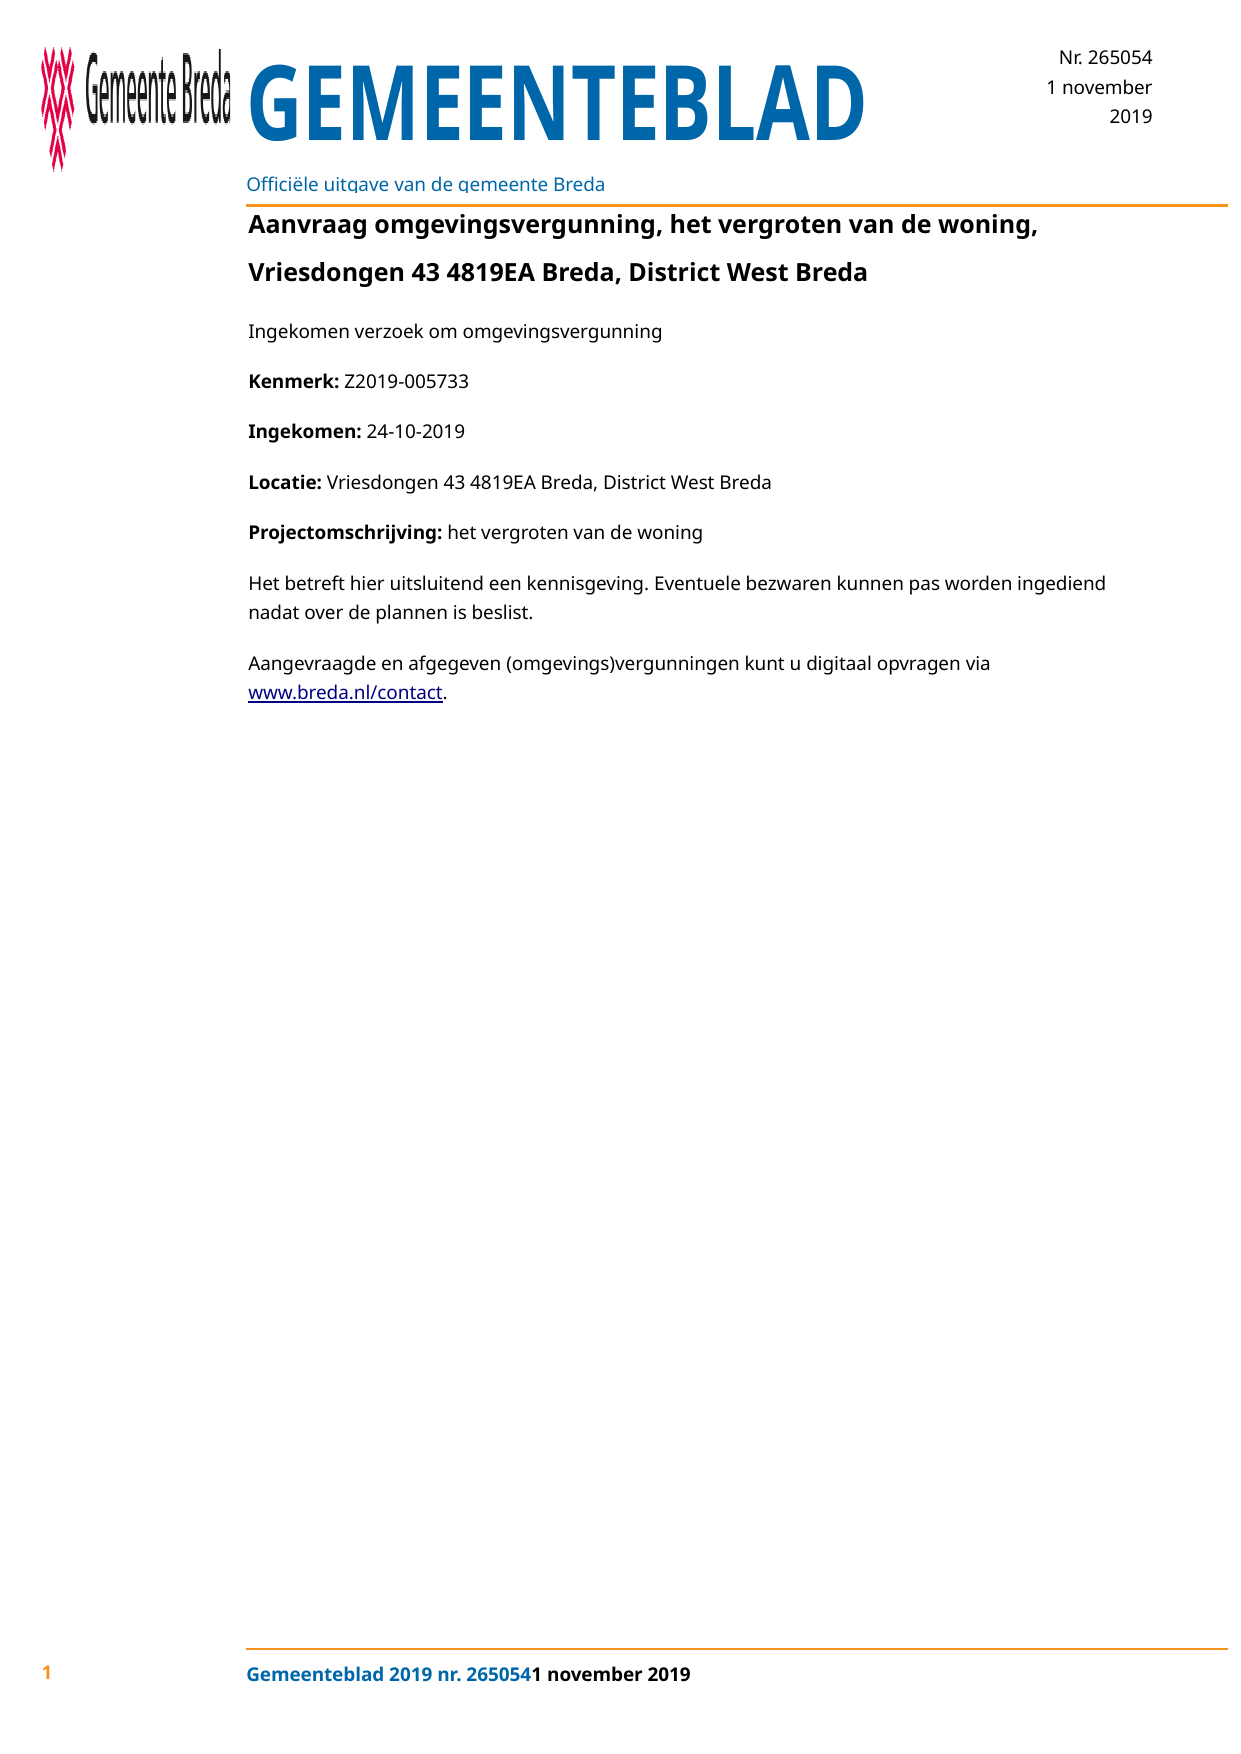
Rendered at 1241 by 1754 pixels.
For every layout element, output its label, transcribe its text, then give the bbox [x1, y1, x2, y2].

text Ingekomen verzoek om omgevingsvergunning [248, 318, 1152, 344]
text Ingekomen: 24-10-2019 [248, 419, 1152, 444]
text Projectomschrijving: het vergroten van de woning [248, 519, 1152, 545]
text Het betreft hier uitsluitend een kennisgeving. Eventuele bezwaren kunnen pas worden ingediend nadat over de plannen is beslist. [248, 570, 1152, 625]
picture [41, 47, 231, 172]
text Locatie: Vriesdongen 43 4819EA Breda, District West Breda [248, 469, 1152, 495]
text Aangevraagde en afgegeven (omgevings)vergunningen kunt u digitaal opvragen via www.breda.nl/contact. [248, 650, 1152, 705]
text Kenmerk: Z2019-005733 [248, 368, 1152, 394]
text Aanvraag omgevingsvergunning, het vergroten van de woning, Vriesdongen 43 4819EA Breda, District West Breda [248, 207, 1152, 288]
